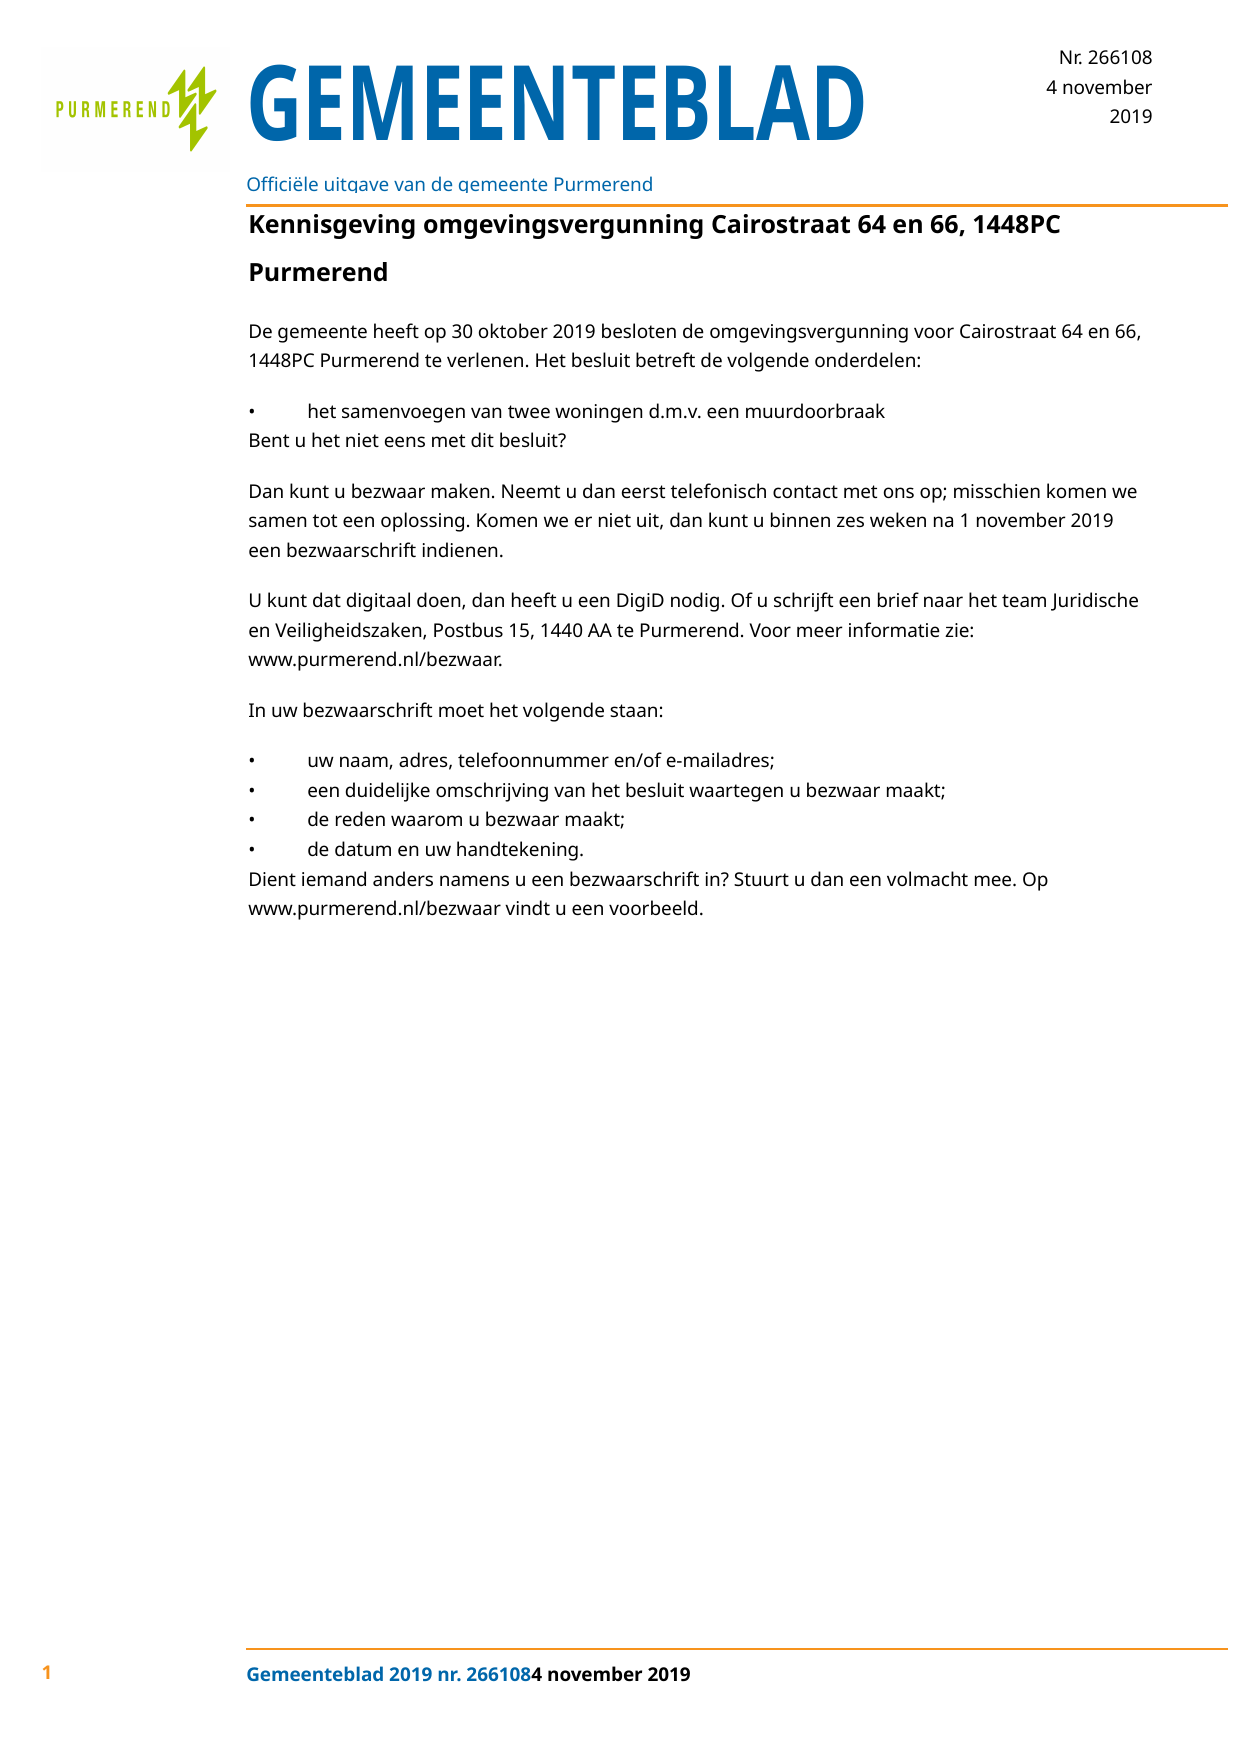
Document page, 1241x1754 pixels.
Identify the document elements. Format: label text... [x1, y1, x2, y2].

text U kunt dat digitaal doen, dan heeft u een DigiD nodig. Of u schrijft een brief naar het team Juridische en Veiligheidszaken, Postbus 15, 1440 AA te Purmerend. Voor meer informatie zie: www.purmerend.nl/bezwaar. [248, 587, 1152, 672]
text Dan kunt u bezwaar maken. Neemt u dan eerst telefonisch contact met ons op; misschien komen we samen tot een oplossing. Komen we er niet uit, dan kunt u binnen zes weken na 1 november 2019 een bezwaarschrift indienen. [248, 478, 1152, 563]
list de datum en uw handtekening. [248, 836, 1152, 862]
list uw naam, adres, telefoonnummer en/of e-mailadres; [248, 747, 1152, 773]
text Dient iemand anders namens u een bezwaarschrift in? Stuurt u dan een volmacht mee. Op www.purmerend.nl/bezwaar vindt u een voorbeeld. [248, 866, 1152, 921]
picture [41, 47, 231, 172]
list de reden waarom u bezwaar maakt; [248, 807, 1152, 832]
text Bent u het niet eens met dit besluit? [248, 427, 1152, 453]
text Kennisgeving omgevingsvergunning Cairostraat 64 en 66, 1448PC Purmerend [248, 207, 1152, 288]
text In uw bezwaarschrift moet het volgende staan: [248, 697, 1152, 723]
text De gemeente heeft op 30 oktober 2019 besloten de omgevingsvergunning voor Cairostraat 64 en 66, 1448PC Purmerend te verlenen. Het besluit betreft de volgende onderdelen: [248, 318, 1152, 373]
list het samenvoegen van twee woningen d.m.v. een muurdoorbraak [248, 398, 1152, 424]
list een duidelijke omschrijving van het besluit waartegen u bezwaar maakt; [248, 777, 1152, 803]
